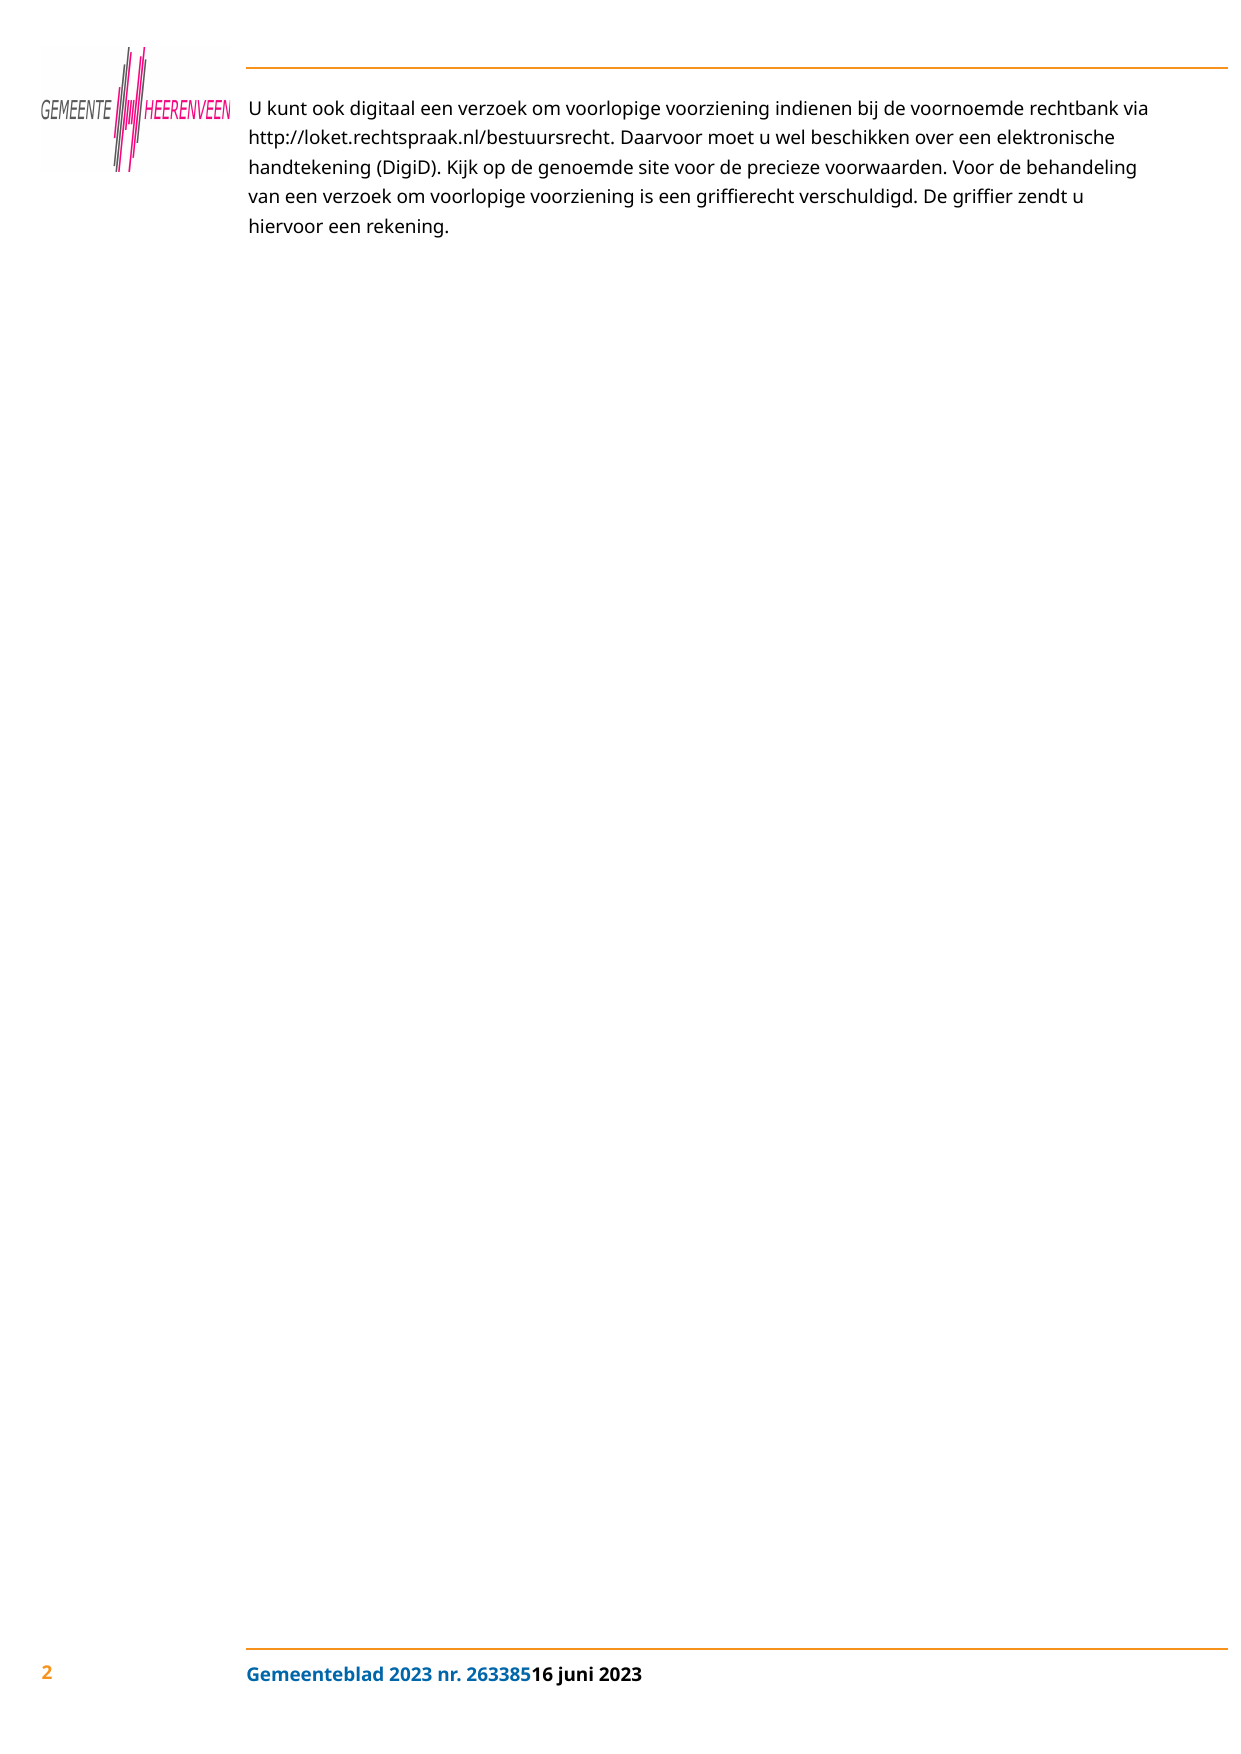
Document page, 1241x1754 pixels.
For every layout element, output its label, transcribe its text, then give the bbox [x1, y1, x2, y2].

text U kunt ook digitaal een verzoek om voorlopige voorziening indienen bij de voornoemde rechtbank via http://loket.rechtspraak.nl/bestuursrecht. Daarvoor moet u wel beschikken over een elektronische handtekening (DigiD). Kijk op de genoemde site voor de precieze voorwaarden. Voor de behandeling van een verzoek om voorlopige voorziening is een griffierecht verschuldigd. De griffier zendt u hiervoor een rekening. [248, 95, 1152, 239]
picture [41, 47, 231, 172]
